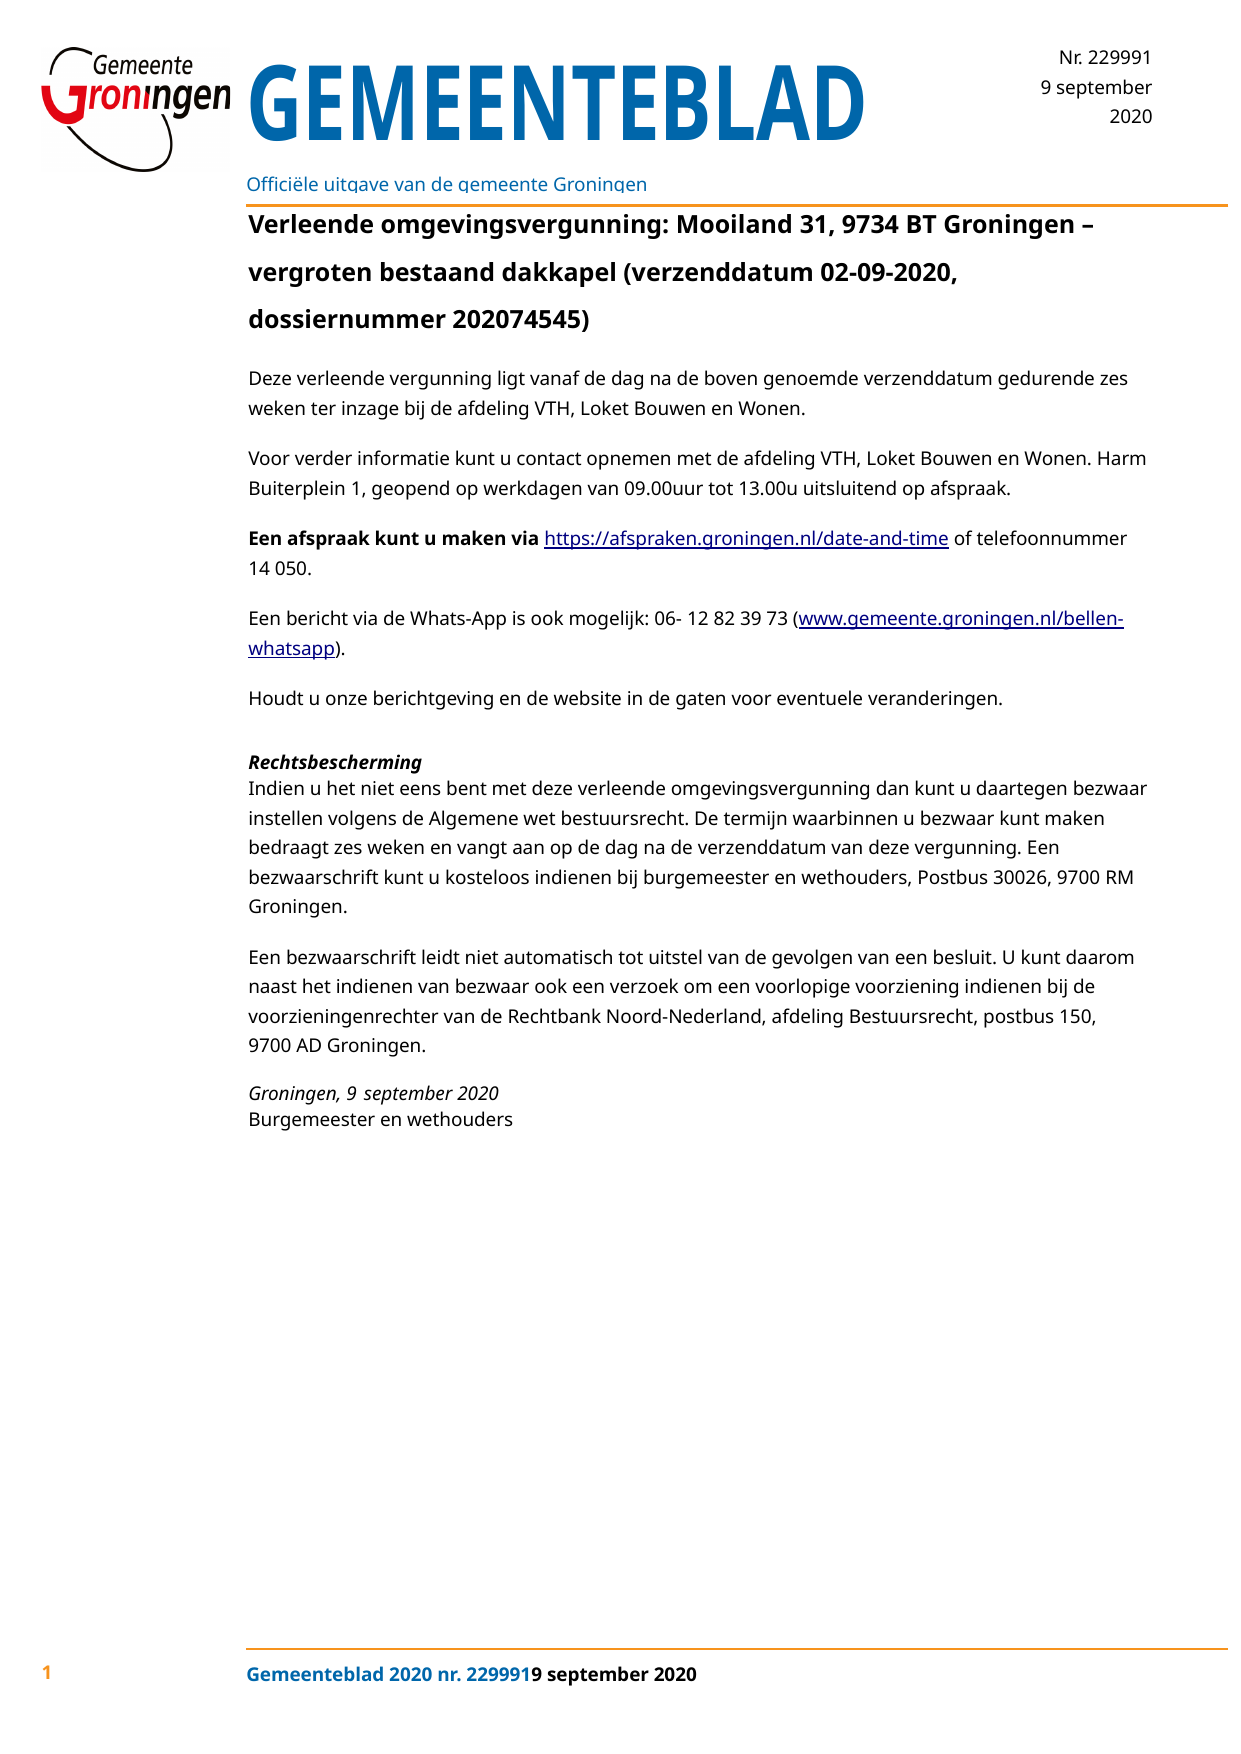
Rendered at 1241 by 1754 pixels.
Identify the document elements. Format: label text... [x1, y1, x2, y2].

picture [41, 47, 231, 172]
text Houdt u onze berichtgeving en de website in de gaten voor eventuele veranderingen. [248, 686, 1152, 711]
text Een afspraak kunt u maken via https://afspraken.groningen.nl/date-and-time of telefoonnummer 14 050. [248, 526, 1152, 581]
text Burgemeester en wethouders [248, 1106, 1152, 1132]
text Rechtsbescherming [248, 749, 1152, 775]
text Deze verleende vergunning ligt vanaf de dag na de boven genoemde verzenddatum gedurende zes weken ter inzage bij de afdeling VTH, Loket Bouwen en Wonen. [248, 366, 1152, 421]
text Groningen, 9 september 2020 [248, 1081, 1152, 1106]
text Voor verder informatie kunt u contact opnemen met de afdeling VTH, Loket Bouwen en Wonen. Harm Buiterplein 1, geopend op werkdagen van 09.00uur tot 13.00u uitsluitend op afspraak. [248, 446, 1152, 501]
text Verleende omgevingsvergunning: Mooiland 31, 9734 BT Groningen – vergroten bestaand dakkapel (verzenddatum 02-09-2020, dossiernummer 202074545) [248, 207, 1152, 336]
text Een bezwaarschrift leidt niet automatisch tot uitstel van de gevolgen van een besluit. U kunt daarom naast het indienen van bezwaar ook een verzoek om een voorlopige voorziening indienen bij de voorzieningenrechter van de Rechtbank Noord-Nederland, afdeling Bestuursrecht, postbus 150, 9700 AD Groningen. [248, 944, 1152, 1058]
text Een bericht via de Whats-App is ook mogelijk: 06- 12 82 39 73 (www.gemeente.groningen.nl/bellen-whatsapp). [248, 606, 1152, 661]
text Indien u het niet eens bent met deze verleende omgevingsvergunning dan kunt u daartegen bezwaar instellen volgens de Algemene wet bestuursrecht. De termijn waarbinnen u bezwaar kunt maken bedraagt zes weken en vangt aan op de dag na de verzenddatum van deze vergunning. Een bezwaarschrift kunt u kosteloos indienen bij burgemeester en wethouders, Postbus 30026, 9700 RM Groningen. [248, 775, 1152, 919]
